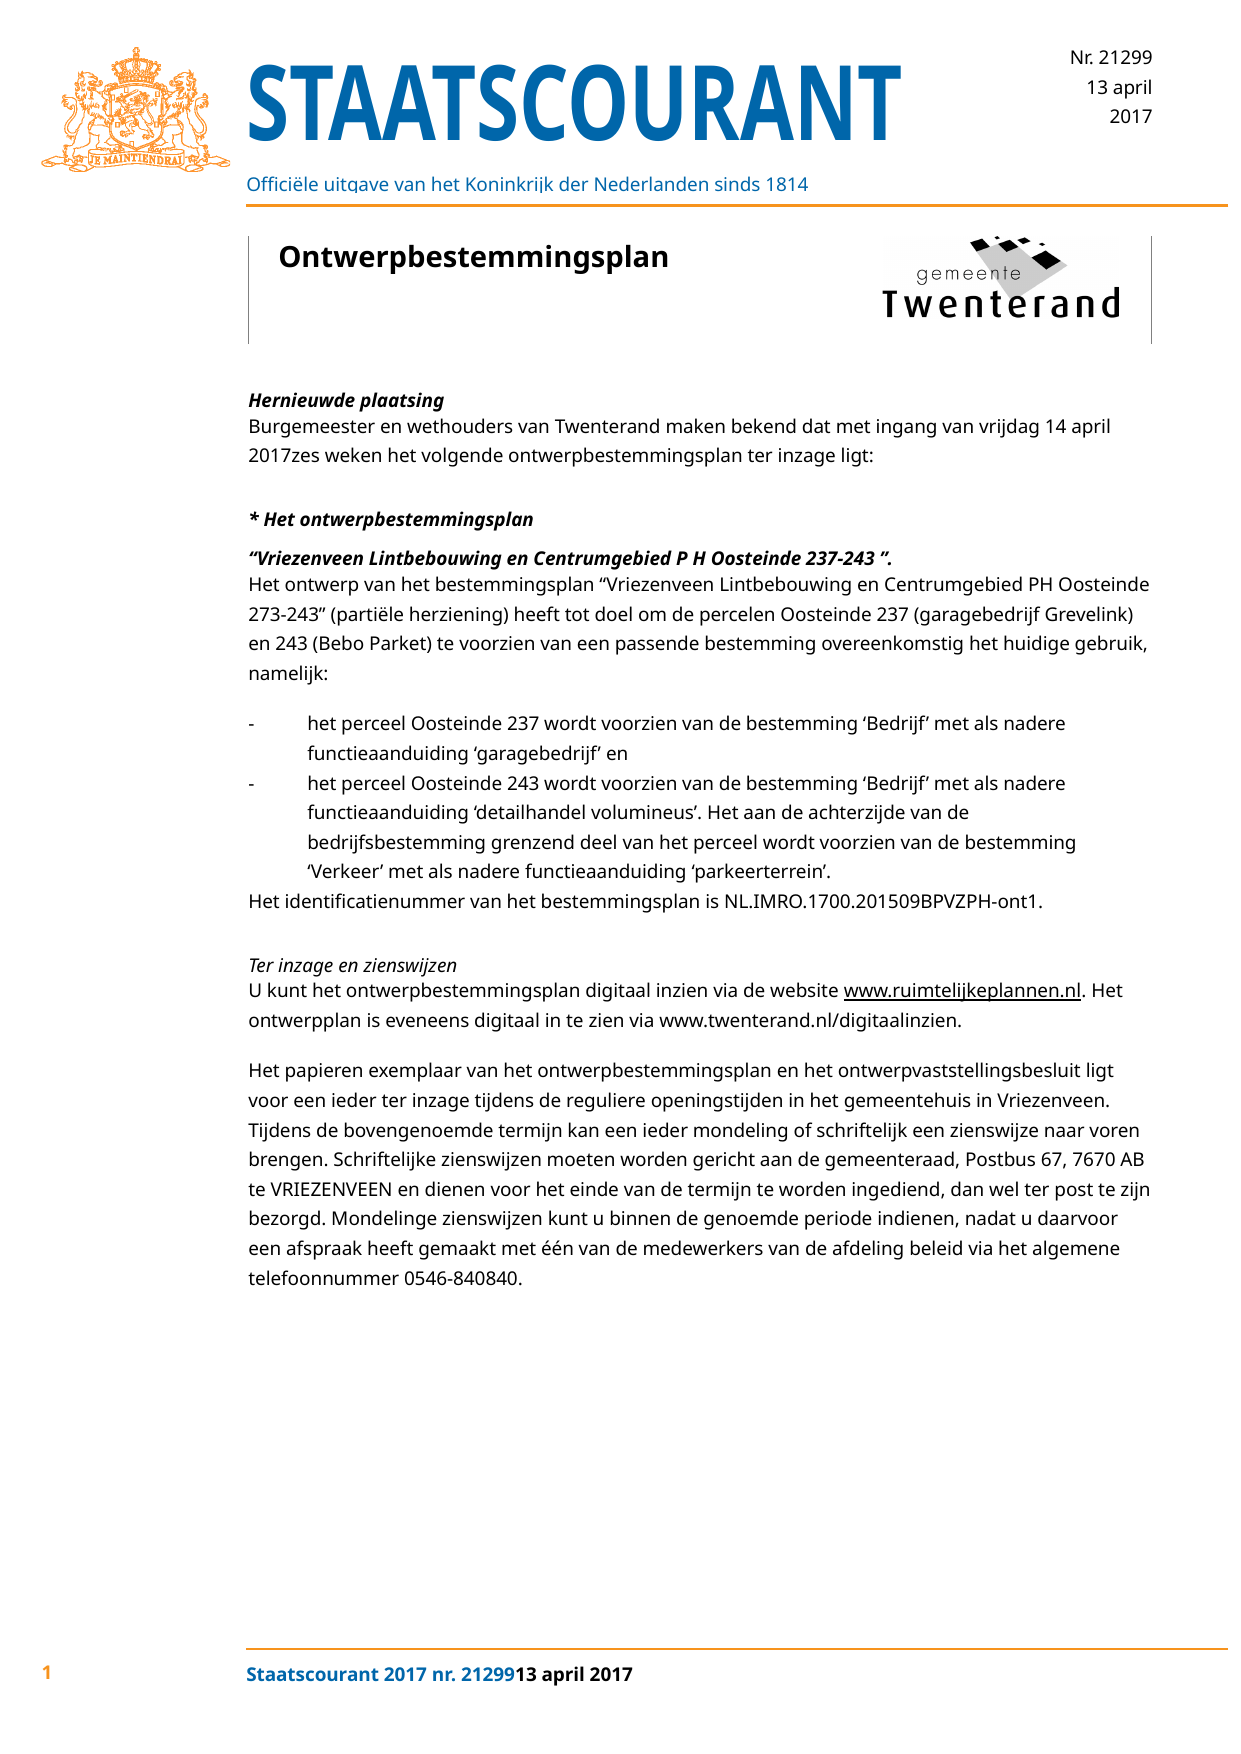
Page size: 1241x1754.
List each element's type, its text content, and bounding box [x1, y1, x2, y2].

text Het papieren exemplaar van het ontwerpbestemmingsplan en het ontwerpvaststellingsbesluit ligt voor een ieder ter inzage tijdens de reguliere openingstijden in het gemeentehuis in Vriezenveen. Tijdens de bovengenoemde termijn kan een ieder mondeling of schriftelijk een zienswijze naar voren brengen. Schriftelijke zienswijzen moeten worden gericht aan de gemeenteraad, Postbus 67, 7670 AB te VRIEZENVEEN en dienen voor het einde van de termijn te worden ingediend, dan wel ter post te zijn bezorgd. Mondelinge zienswijzen kunt u binnen de genoemde periode indienen, nadat u daarvoor een afspraak heeft gemaakt met één van de medewerkers van de afdeling beleid via het algemene telefoonnummer 0546-840840. [248, 1058, 1152, 1291]
text U kunt het ontwerpbestemmingsplan digitaal inzien via de website www.ruimtelijkeplannen.nl. Het ontwerpplan is eveneens digitaal in te zien via www.twenterand.nl/digitaalinzien. [248, 978, 1152, 1033]
text Hernieuwde plaatsing [248, 387, 1152, 413]
list het perceel Oosteinde 243 wordt voorzien van de bestemming ‘Bedrijf’ met als nadere functieaanduiding ‘detailhandel volumineus’. Het aan de achterzijde van de bedrijfsbestemming grenzend deel van het perceel wordt voorzien van de bestemming ‘Verkeer’ met als nadere functieaanduiding ‘parkeerterrein’. [248, 770, 1152, 884]
text Het identificatienummer van het bestemmingsplan is NL.IMRO.1700.201509BPVZPH-ont1. [248, 888, 1152, 914]
text Ter inzage en zienswijzen [248, 952, 1152, 978]
table_header Ontwerpbestemmingsplan [249, 236, 850, 344]
picture [41, 47, 231, 172]
text “Vriezenveen Lintbebouwing en Centrumgebied P H Oosteinde 237-243 ”. [248, 546, 1152, 571]
table_header [850, 236, 1151, 344]
text Het ontwerp van het bestemmingsplan “Vriezenveen Lintbebouwing en Centrumgebied PH Oosteinde 273-243” (partiële herziening) heeft tot doel om de percelen Oosteinde 237 (garagebedrijf Grevelink) en 243 (Bebo Parket) te voorzien van een passende bestemming overeenkomstig het huidige gebruik, namelijk: [248, 571, 1152, 686]
picture [882, 236, 1119, 319]
text Burgemeester en wethouders van Twenterand maken bekend dat met ingang van vrijdag 14 april 2017zes weken het volgende ontwerpbestemmingsplan ter inzage ligt: [248, 413, 1152, 468]
text * Het ontwerpbestemmingsplan [248, 506, 1152, 532]
list het perceel Oosteinde 237 wordt voorzien van de bestemming ‘Bedrijf’ met als nadere functieaanduiding ‘garagebedrijf’ en [248, 711, 1152, 766]
